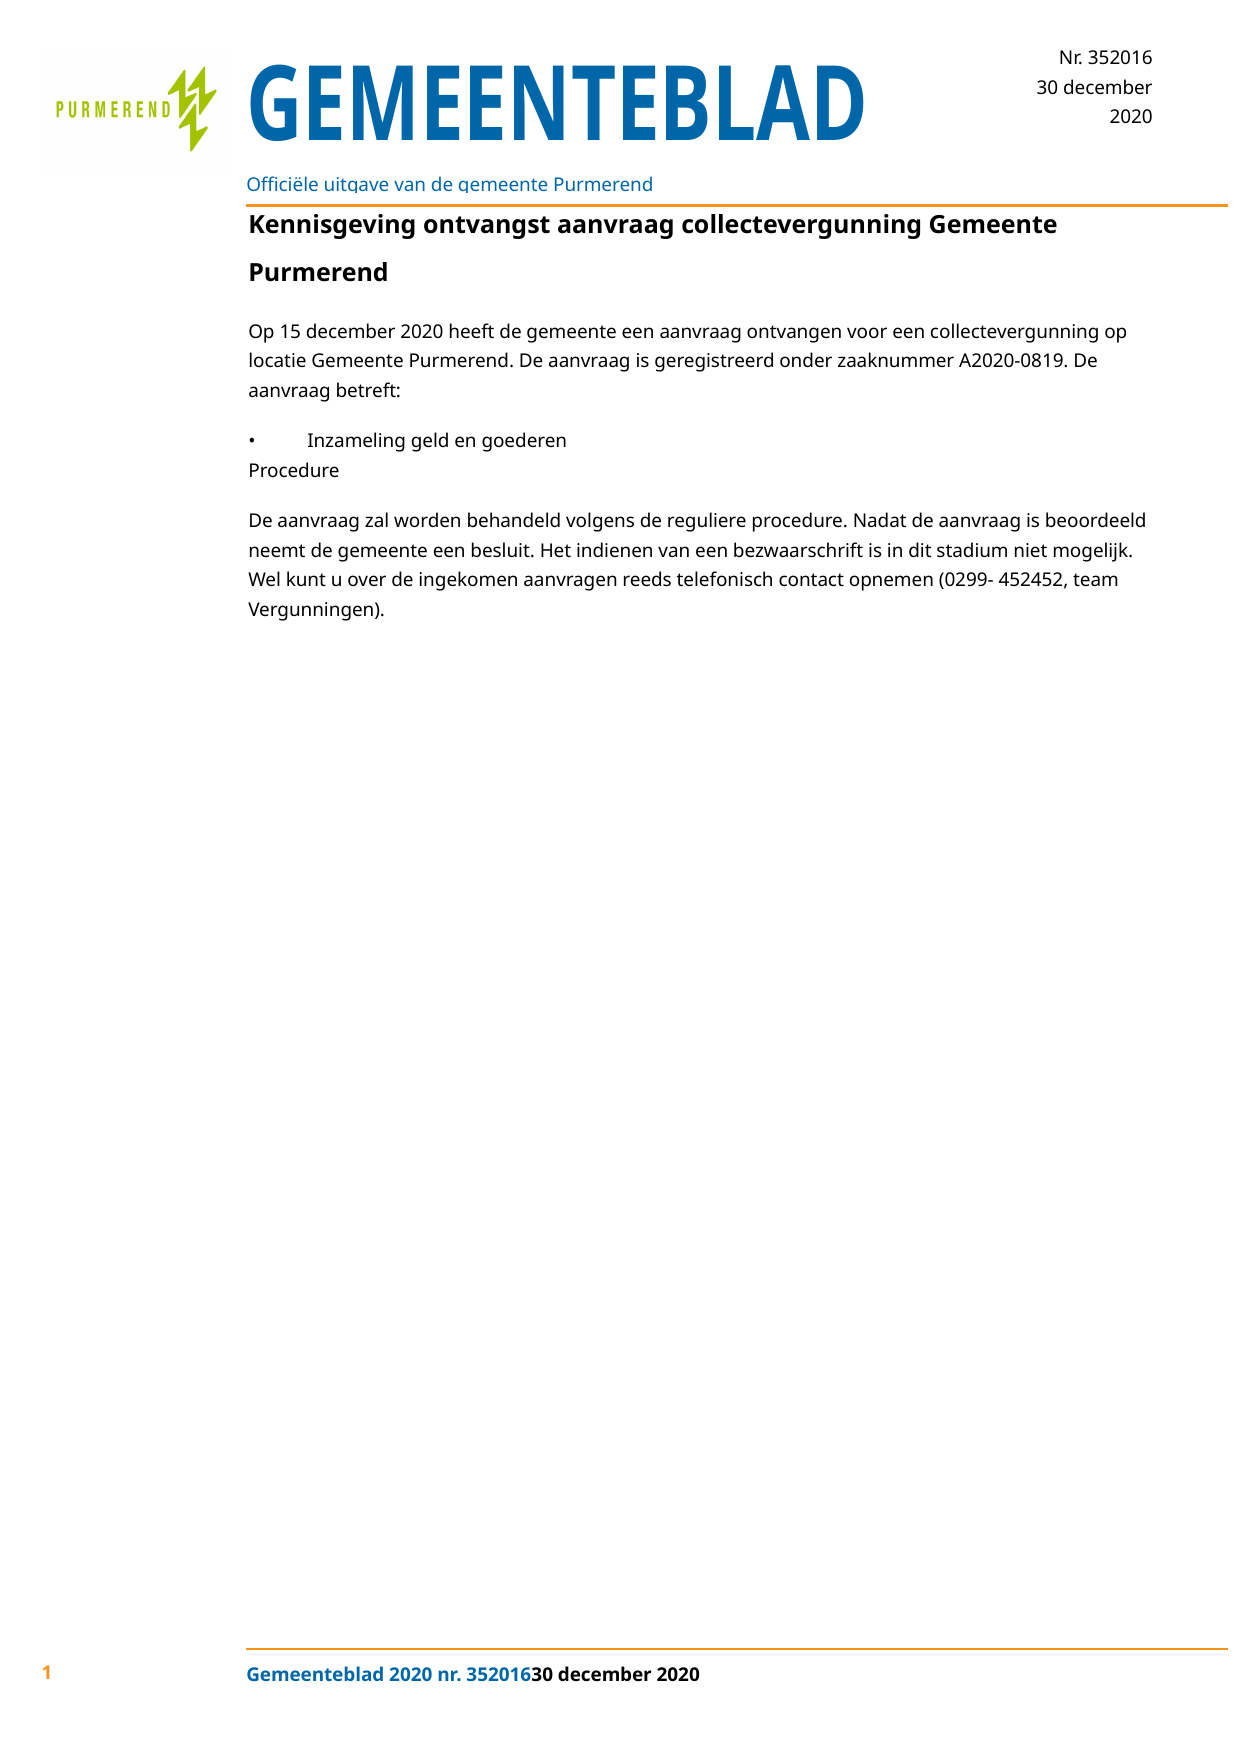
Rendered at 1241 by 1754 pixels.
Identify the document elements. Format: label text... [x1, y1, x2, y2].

text Op 15 december 2020 heeft de gemeente een aanvraag ontvangen voor een collectevergunning op locatie Gemeente Purmerend. De aanvraag is geregistreerd onder zaaknummer A2020-0819. De aanvraag betreft: [248, 318, 1152, 403]
text Kennisgeving ontvangst aanvraag collectevergunning Gemeente Purmerend [248, 207, 1152, 288]
text De aanvraag zal worden behandeld volgens de reguliere procedure. Nadat de aanvraag is beoordeeld neemt de gemeente een besluit. Het indienen van een bezwaarschrift is in dit stadium niet mogelijk. Wel kunt u over de ingekomen aanvragen reeds telefonisch contact opnemen (0299- 452452, team Vergunningen). [248, 507, 1152, 622]
picture [41, 47, 231, 172]
list Inzameling geld en goederen [248, 427, 1152, 453]
text Procedure [248, 457, 1152, 483]
